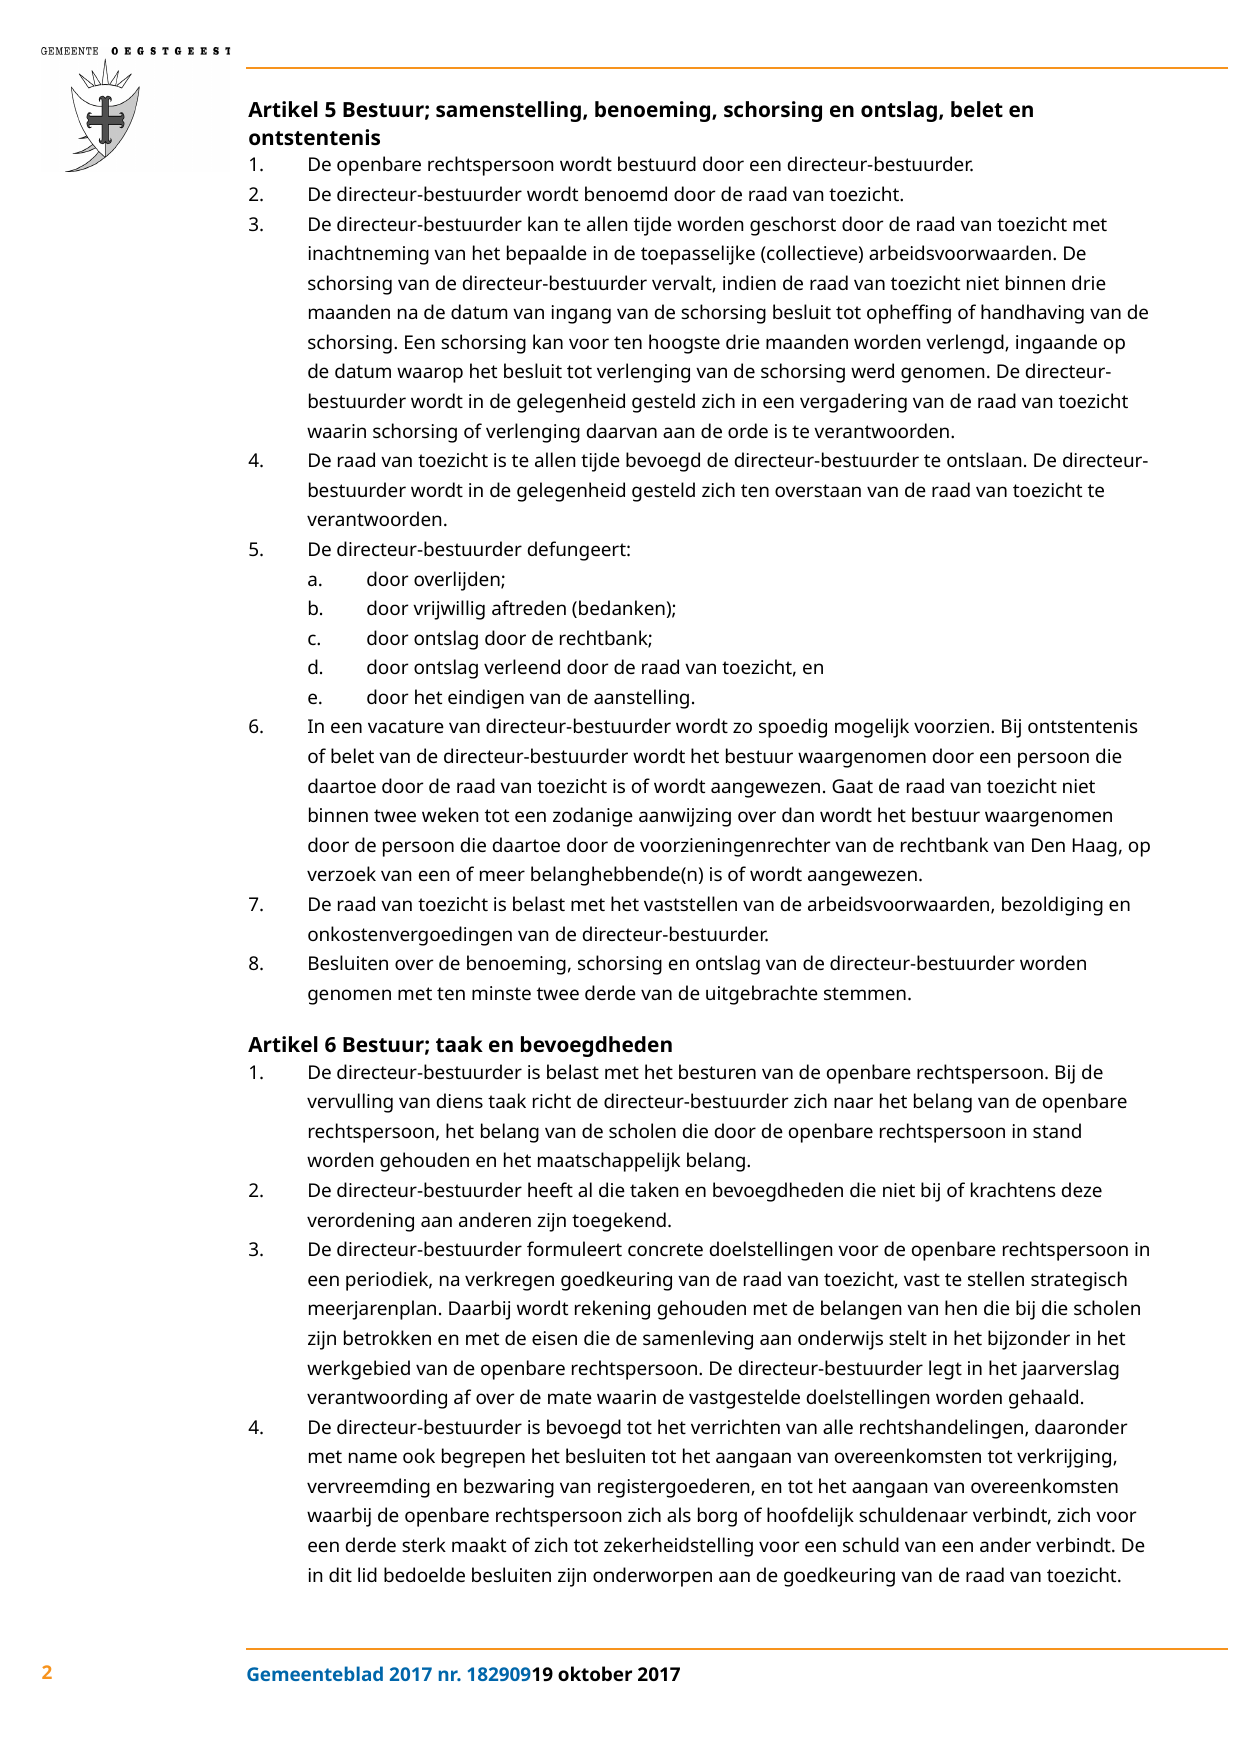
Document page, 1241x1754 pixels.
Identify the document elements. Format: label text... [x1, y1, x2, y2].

list door ontslag verleend door de raad van toezicht, en [307, 654, 1152, 680]
list De directeur-bestuurder wordt benoemd door de raad van toezicht. [248, 181, 1152, 207]
list Besluiten over de benoeming, schorsing en ontslag van de directeur-bestuurder worden genomen met ten minste twee derde van de uitgebrachte stemmen. [248, 950, 1152, 1006]
list De directeur-bestuurder is belast met het besturen van de openbare rechtspersoon. Bij de vervulling van diens taak richt de directeur-bestuurder zich naar het belang van de openbare rechtspersoon, het belang van de scholen die door de openbare rechtspersoon in stand worden gehouden en het maatschappelijk belang. [248, 1059, 1152, 1173]
list De directeur-bestuurder formuleert concrete doelstellingen voor de openbare rechtspersoon in een periodiek, na verkregen goedkeuring van de raad van toezicht, vast te stellen strategisch meerjarenplan. Daarbij wordt rekening gehouden met de belangen van hen die bij die scholen zijn betrokken en met de eisen die de samenleving aan onderwijs stelt in het bijzonder in het werkgebied van de openbare rechtspersoon. De directeur-bestuurder legt in het jaarverslag verantwoording af over de mate waarin de vastgestelde doelstellingen worden gehaald. [248, 1236, 1152, 1410]
list door overlijden; [307, 566, 1152, 592]
text Artikel 6 Bestuur; taak en bevoegdheden [248, 1030, 1152, 1059]
list door vrijwillig aftreden (bedanken); [307, 595, 1152, 621]
list De directeur-bestuurder defungeert: [248, 536, 1152, 562]
text Artikel 5 Bestuur; samenstelling, benoeming, schorsing en ontslag, belet en ontstentenis [248, 95, 1152, 152]
list In een vacature van directeur-bestuurder wordt zo spoedig mogelijk voorzien. Bij ontstentenis of belet van de directeur-bestuurder wordt het bestuur waargenomen door een persoon die daartoe door de raad van toezicht is of wordt aangewezen. Gaat de raad van toezicht niet binnen twee weken tot een zodanige aanwijzing over dan wordt het bestuur waargenomen door de persoon die daartoe door de voorzieningenrechter van de rechtbank van Den Haag, op verzoek van een of meer belanghebbende(n) is of wordt aangewezen. [248, 714, 1152, 887]
list door ontslag door de rechtbank; [307, 625, 1152, 651]
picture [41, 47, 231, 172]
list De directeur-bestuurder heeft al die taken en bevoegdheden die niet bij of krachtens deze verordening aan anderen zijn toegekend. [248, 1177, 1152, 1232]
list De directeur-bestuurder kan te allen tijde worden geschorst door de raad van toezicht met inachtneming van het bepaalde in de toepasselijke (collectieve) arbeidsvoorwaarden. De schorsing van de directeur-bestuurder vervalt, indien de raad van toezicht niet binnen drie maanden na de datum van ingang van de schorsing besluit tot opheffing of handhaving van de schorsing. Een schorsing kan voor ten hoogste drie maanden worden verlengd, ingaande op de datum waarop het besluit tot verlenging van de schorsing werd genomen. De directeur-bestuurder wordt in de gelegenheid gesteld zich in een vergadering van de raad van toezicht waarin schorsing of verlenging daarvan aan de orde is te verantwoorden. [248, 211, 1152, 444]
list De raad van toezicht is belast met het vaststellen van de arbeidsvoorwaarden, bezoldiging en onkostenvergoedingen van de directeur-bestuurder. [248, 891, 1152, 947]
list De directeur-bestuurder is bevoegd tot het verrichten van alle rechtshandelingen, daaronder met name ook begrepen het besluiten tot het aangaan van overeenkomsten tot verkrijging, vervreemding en bezwaring van registergoederen, en tot het aangaan van overeenkomsten waarbij de openbare rechtspersoon zich als borg of hoofdelijk schuldenaar verbindt, zich voor een derde sterk maakt of zich tot zekerheidstelling voor een schuld van een ander verbindt. De in dit lid bedoelde besluiten zijn onderworpen aan de goedkeuring van de raad van toezicht. [248, 1414, 1152, 1587]
list door het eindigen van de aanstelling. [307, 684, 1152, 710]
list De openbare rechtspersoon wordt bestuurd door een directeur-bestuurder. [248, 152, 1152, 177]
list De raad van toezicht is te allen tijde bevoegd de directeur-bestuurder te ontslaan. De directeur-bestuurder wordt in de gelegenheid gesteld zich ten overstaan van de raad van toezicht te verantwoorden. [248, 447, 1152, 532]
